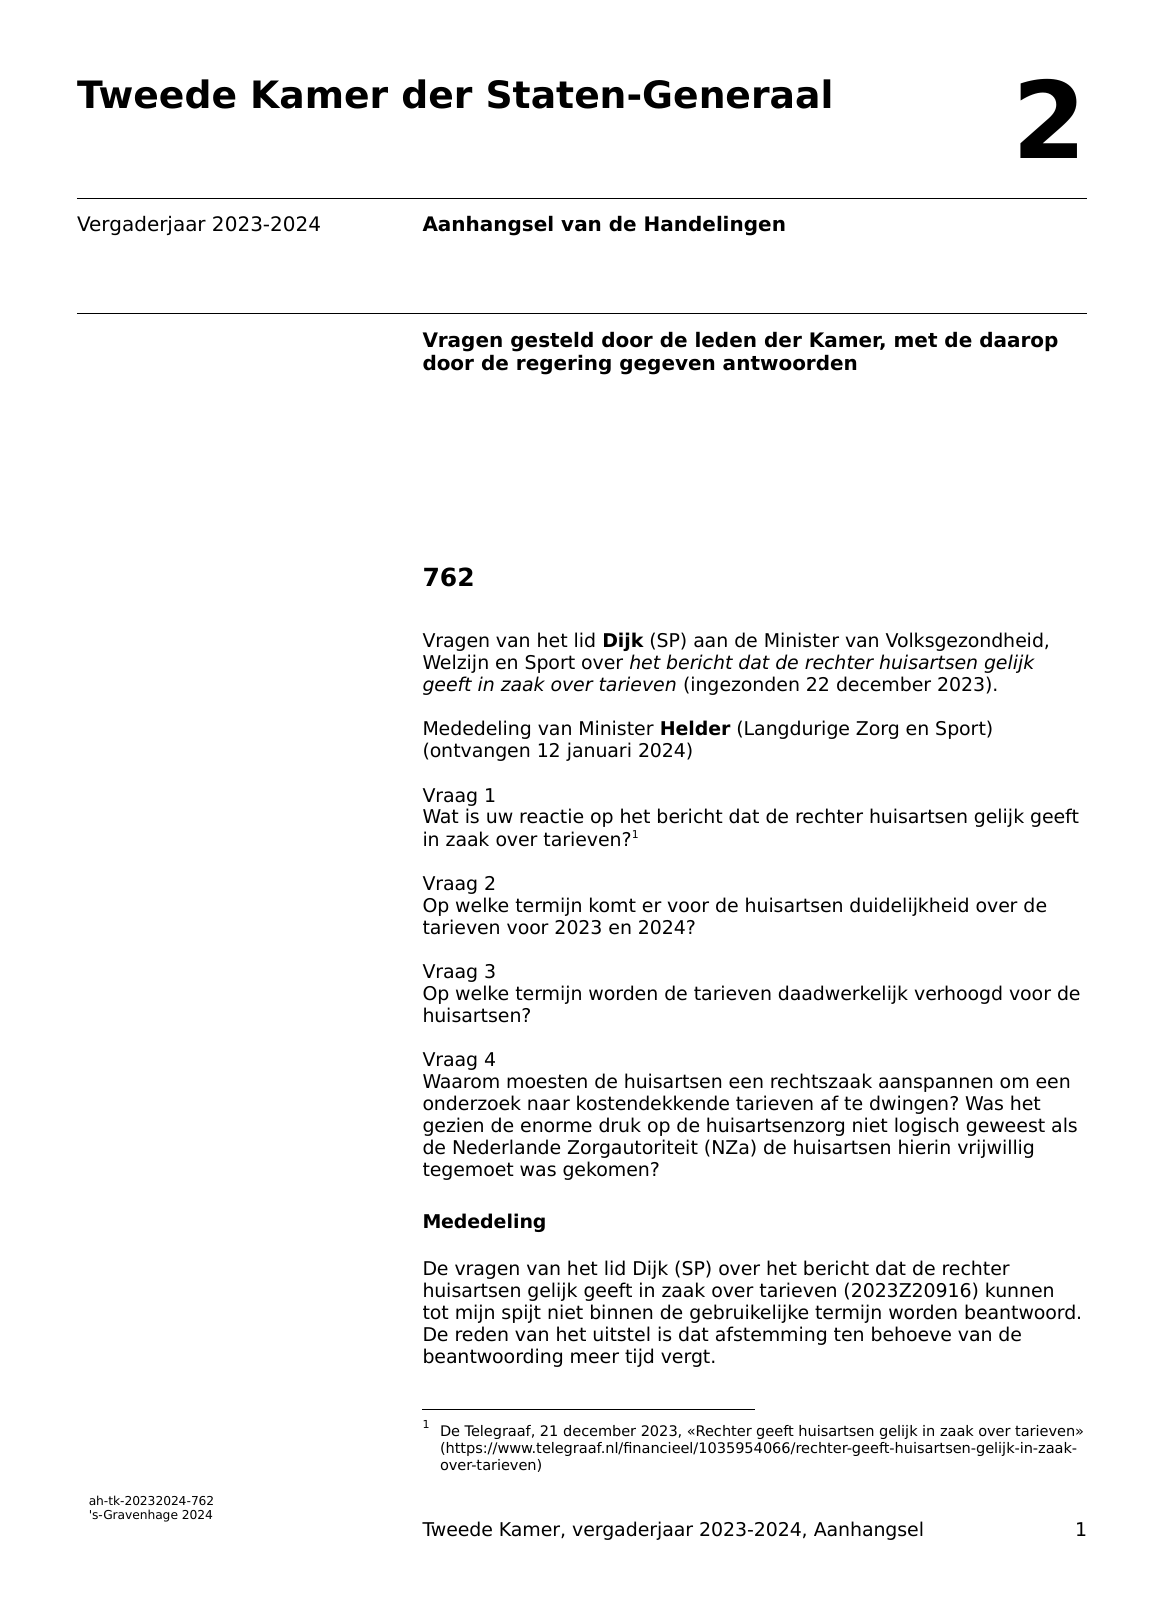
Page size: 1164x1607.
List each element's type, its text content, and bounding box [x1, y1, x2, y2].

text Vraag 2 [422, 873, 1087, 894]
text Waarom moesten de huisartsen een rechtszaak aanspannen om een onderzoek naar kostendekkende tarieven af te dwingen? Was het gezien de enorme druk op de huisartsenzorg niet logisch geweest als de Nederlande Zorgautoriteit (NZa) de huisartsen hierin vrijwillig tegemoet was gekomen? [422, 1071, 1087, 1181]
text Op welke termijn worden de tarieven daadwerkelijk verhoogd voor de huisartsen? [422, 983, 1087, 1027]
text 762 [422, 563, 1087, 592]
subtitle Mededeling [422, 1211, 1087, 1233]
text Vraag 3 [422, 961, 1087, 983]
text Wat is uw reactie op het bericht dat de rechter huisartsen gelijk geeft in zaak over tarieven? [422, 806, 1087, 850]
text De vragen van het lid Dijk (SP) over het bericht dat de rechter huisartsen gelijk geeft in zaak over tarieven (2023Z20916) kunnen tot mijn spijt niet binnen de gebruikelijke termijn worden beantwoord. [422, 1258, 1087, 1324]
table_cell [77, 314, 422, 375]
table_cell Aanhangsel van de Handelingen [422, 199, 1087, 313]
text 's-Gravenhage 2024 [88, 1508, 323, 1522]
text Vraag 4 [422, 1049, 1087, 1071]
table_cell Vergaderjaar 2023-2024 [77, 199, 422, 313]
text Mededeling van Minister Helder (Langdurige Zorg en Sport) (ontvangen 12 januari 2024) [422, 718, 1087, 762]
table_header 2 [886, 59, 1087, 198]
text De reden van het uitstel is dat afstemming ten behoeve van de beantwoording meer tijd vergt. [422, 1324, 1087, 1368]
text Op welke termijn komt er voor de huisartsen duidelijkheid over de tarieven voor 2023 en 2024? [422, 894, 1087, 938]
table_cell Vragen gesteld door de leden der Kamer, met de daarop door de regering gegeven antwoorden [422, 314, 1087, 375]
table_header Tweede Kamer der Staten-Generaal [77, 59, 886, 198]
text Vraag 1 [422, 784, 1087, 806]
text De Telegraaf, 21 december 2023, «Rechter geeft huisartsen gelijk in zaak over tarieven» (https://www.telegraaf.nl/financieel/1035954066/rechter-geeft-huisartsen-gelijk-in-zaak-over-tarieven) [422, 1418, 1087, 1474]
text Vragen van het lid Dijk (SP) aan de Minister van Volksgezondheid, Welzijn en Sport over het bericht dat de rechter huisartsen gelijk geeft in zaak over tarieven (ingezonden 22 december 2023). [422, 630, 1087, 696]
text ah-tk-20232024-762 [88, 1494, 323, 1508]
